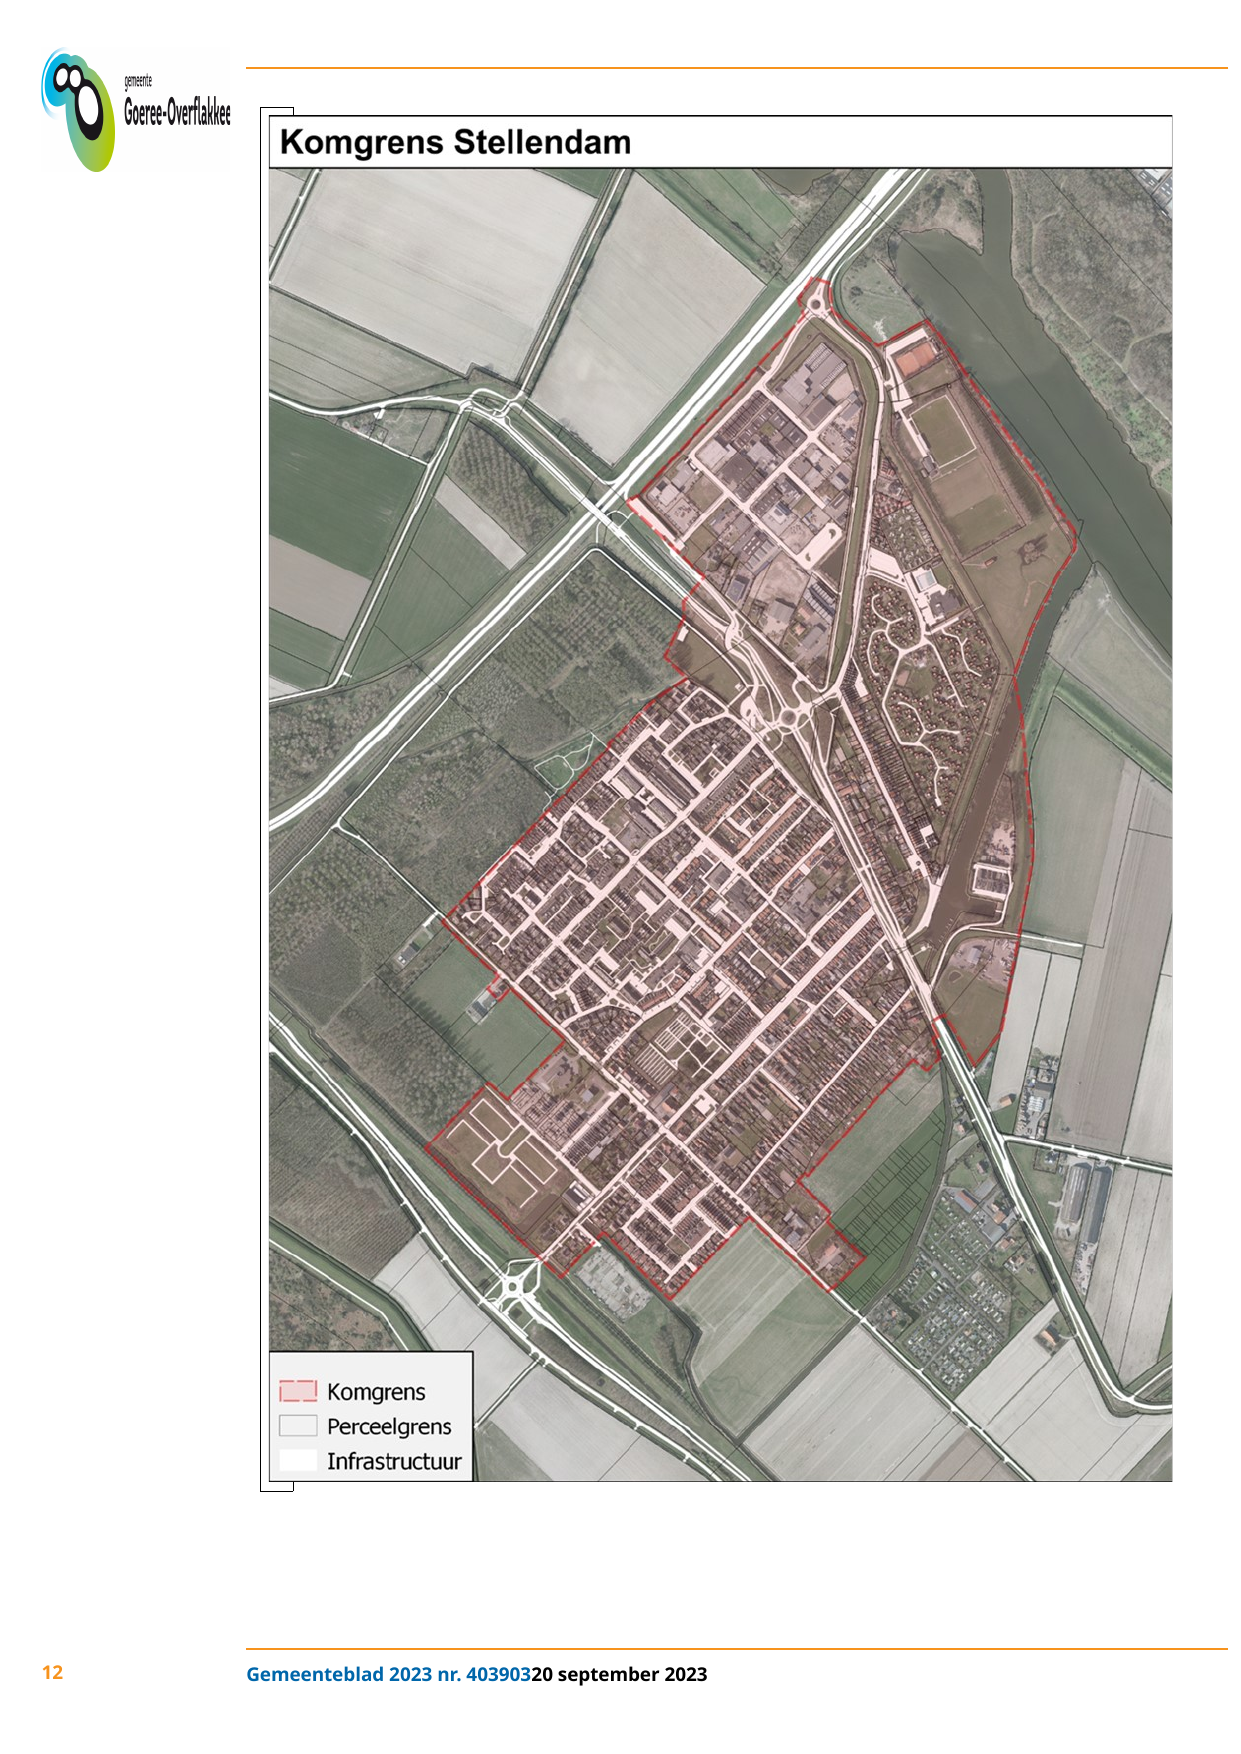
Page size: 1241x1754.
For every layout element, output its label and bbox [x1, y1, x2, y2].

picture [268, 115, 1173, 1482]
picture [41, 47, 231, 172]
